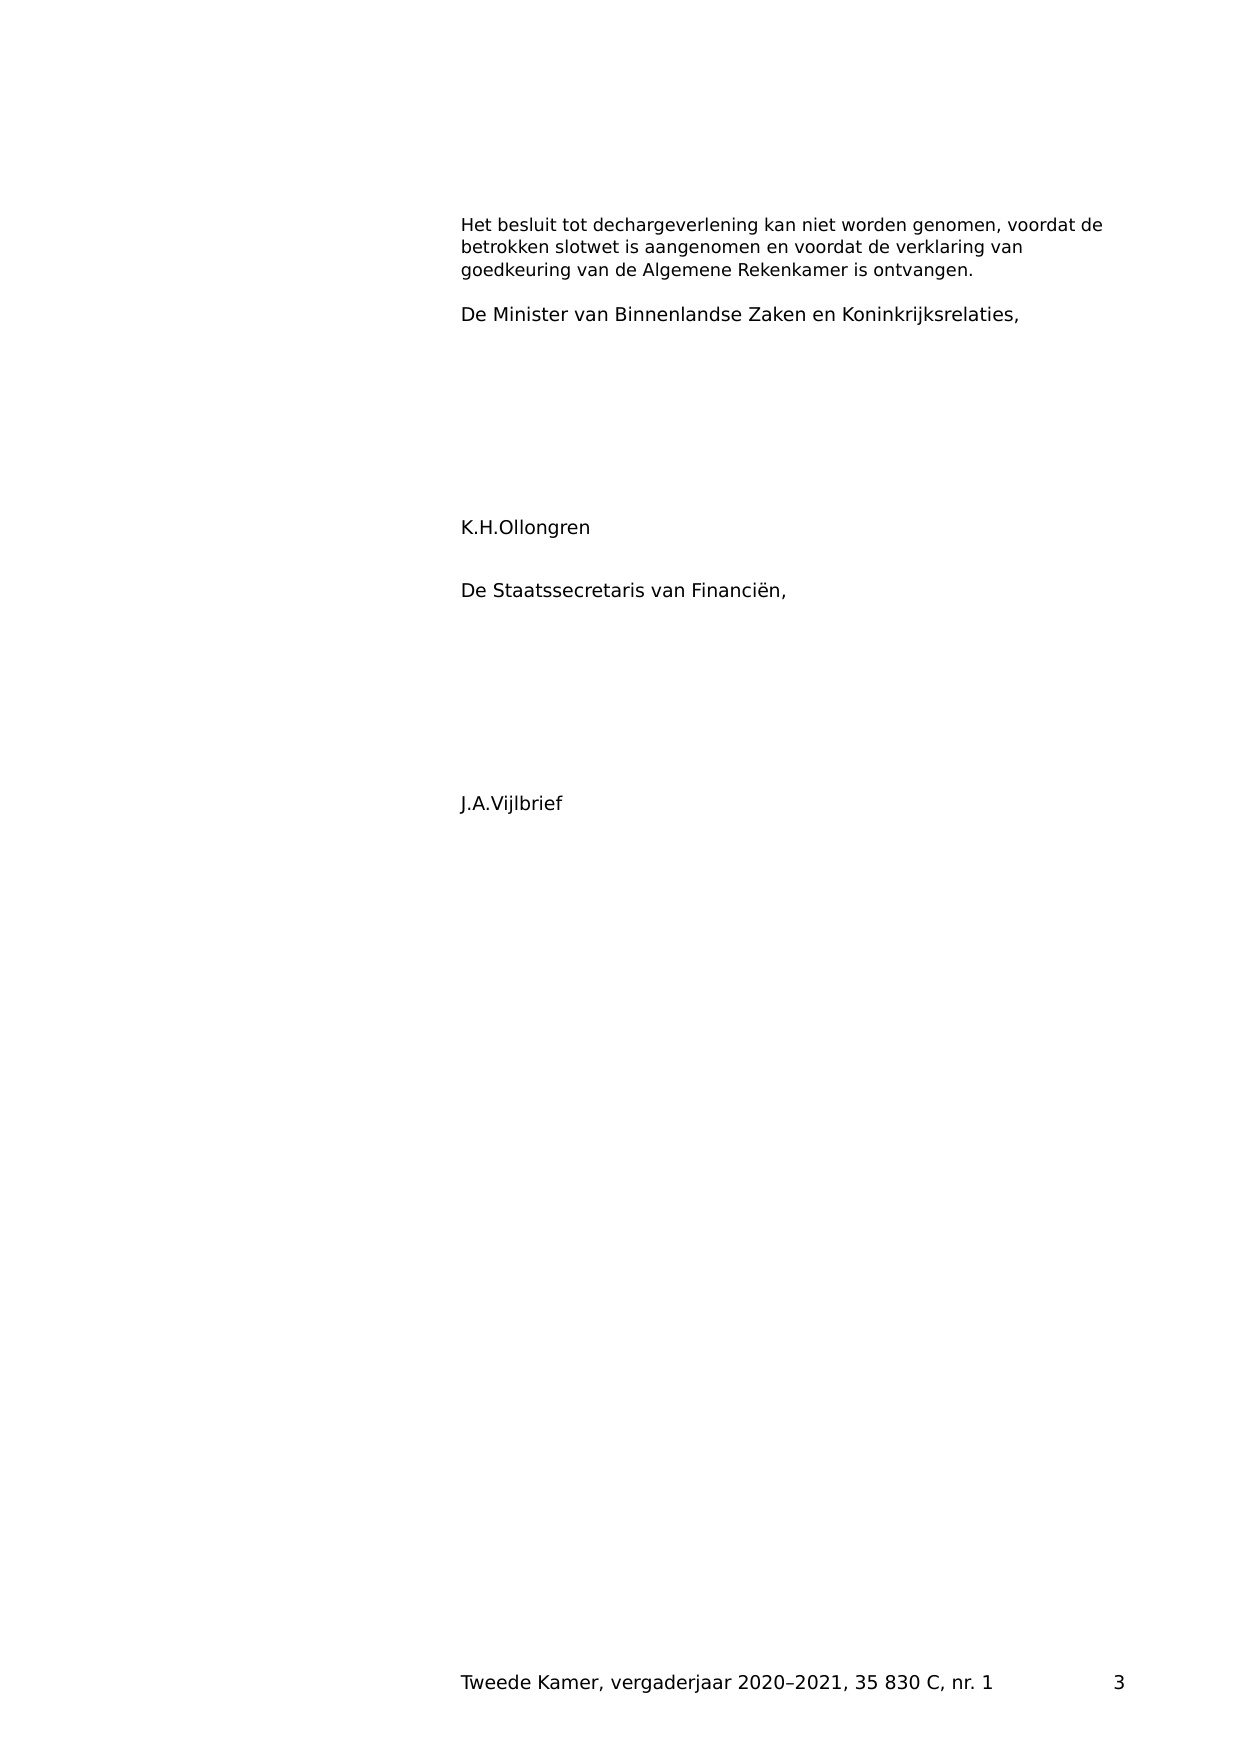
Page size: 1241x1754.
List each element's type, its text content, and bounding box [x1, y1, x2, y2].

text J.A.Vijlbrief [461, 792, 1125, 814]
text De Staatssecretaris van Financiën, [461, 580, 1125, 602]
text Het besluit tot dechargeverlening kan niet worden genomen, voordat de betrokken slotwet is aangenomen en voordat de verklaring van goedkeuring van de Algemene Rekenkamer is ontvangen. [461, 213, 1125, 281]
text De Minister van Binnenlandse Zaken en Koninkrijksrelaties, [461, 304, 1125, 326]
text K.H.Ollongren [461, 517, 1125, 539]
